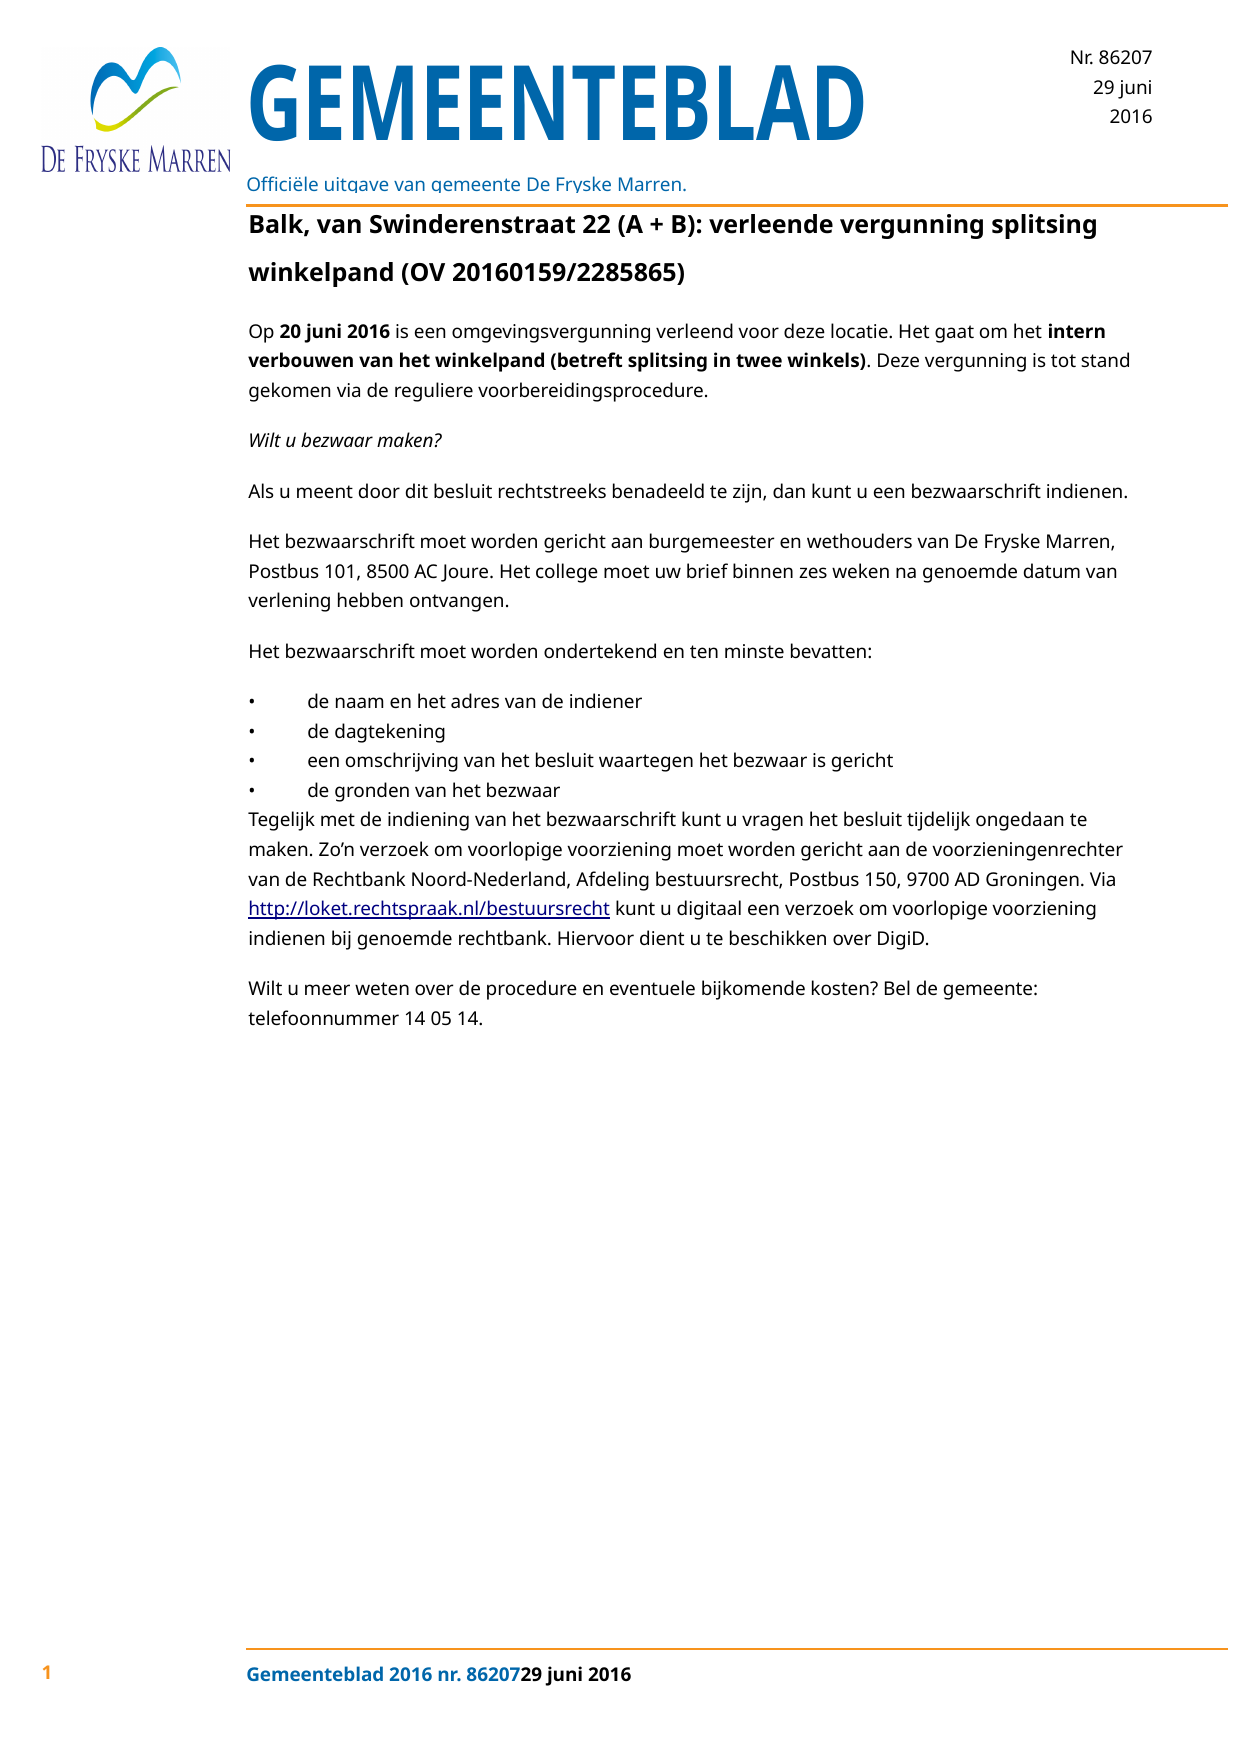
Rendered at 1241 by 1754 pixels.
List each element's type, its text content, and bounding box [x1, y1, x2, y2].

text Op 20 juni 2016 is een omgevingsvergunning verleend voor deze locatie. Het gaat om het intern verbouwen van het winkelpand (betreft splitsing in twee winkels). Deze vergunning is tot stand gekomen via de reguliere voorbereidingsprocedure. [248, 318, 1152, 403]
text Het bezwaarschrift moet worden gericht aan burgemeester en wethouders van De Fryske Marren, Postbus 101, 8500 AC Joure. Het college moet uw brief binnen zes weken na genoemde datum van verlening hebben ontvangen. [248, 528, 1152, 613]
picture [41, 47, 231, 172]
text Het bezwaarschrift moet worden ondertekend en ten minste bevatten: [248, 638, 1152, 664]
text Wilt u bezwaar maken? [248, 427, 1152, 453]
text Tegelijk met de indiening van het bezwaarschrift kunt u vragen het besluit tijdelijk ongedaan te maken. Zo’n verzoek om voorlopige voorziening moet worden gericht aan de voorzieningenrechter van de Rechtbank Noord-Nederland, Afdeling bestuursrecht, Postbus 150, 9700 AD Groningen. Via http://loket.rechtspraak.nl/bestuursrecht kunt u digitaal een verzoek om voorlopige voorziening indienen bij genoemde rechtbank. Hiervoor dient u te beschikken over DigiD. [248, 807, 1152, 951]
list de dagtekening [248, 718, 1152, 744]
text Balk, van Swinderenstraat 22 (A + B): verleende vergunning splitsing winkelpand (OV 20160159/2285865) [248, 207, 1152, 288]
list de naam en het adres van de indiener [248, 688, 1152, 714]
list de gronden van het bezwaar [248, 777, 1152, 803]
text Als u meent door dit besluit rechtstreeks benadeeld te zijn, dan kunt u een bezwaarschrift indienen. [248, 478, 1152, 504]
list een omschrijving van het besluit waartegen het bezwaar is gericht [248, 747, 1152, 773]
text Wilt u meer weten over de procedure en eventuele bijkomende kosten? Bel de gemeente: telefoonnummer 14 05 14. [248, 975, 1152, 1031]
